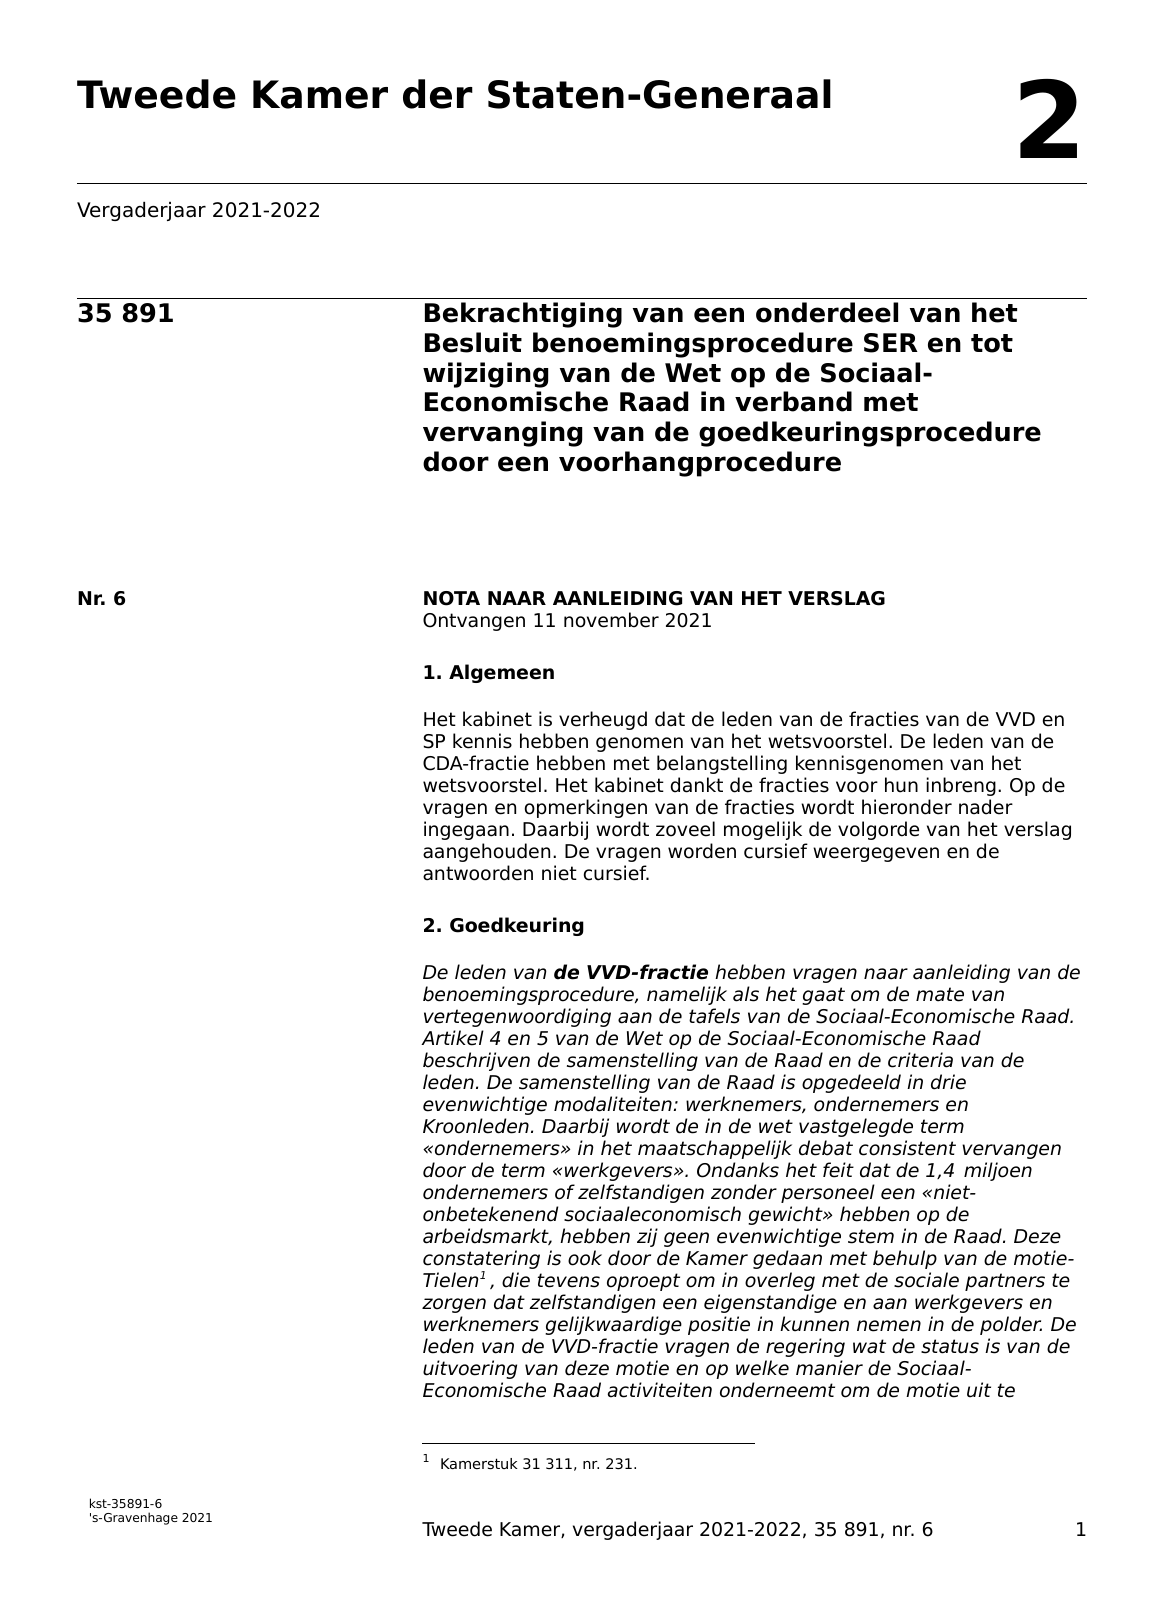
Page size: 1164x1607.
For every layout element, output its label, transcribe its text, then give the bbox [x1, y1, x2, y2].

text 's-Gravenhage 2021 [88, 1511, 323, 1525]
table_header 2 [886, 59, 1087, 183]
table_header Tweede Kamer der Staten-Generaal [77, 59, 886, 183]
text Het kabinet is verheugd dat de leden van de fracties van de VVD en SP kennis hebben genomen van het wetsvoorstel. De leden van de CDA-fractie hebben met belangstelling kennisgenomen van het wetsvoorstel. Het kabinet dankt de fracties voor hun inbreng. Op de vragen en opmerkingen van de fracties wordt hieronder nader ingegaan. Daarbij wordt zoveel mogelijk de volgorde van het verslag aangehouden. De vragen worden cursief weergegeven en de antwoorden niet cursief. [422, 709, 1087, 885]
text kst-35891-6 [88, 1497, 323, 1511]
subtitle 2. Goedkeuring [422, 915, 1087, 937]
subtitle 1. Algemeen [422, 662, 1087, 684]
table_cell Vergaderjaar 2021-2022 [77, 184, 1087, 298]
text De leden van de VVD-fractie hebben vragen naar aanleiding van de benoemingsprocedure, namelijk als het gaat om de mate van vertegenwoordiging aan de tafels van de Sociaal-Economische Raad. Artikel 4 en 5 van de Wet op de Sociaal-Economische Raad beschrijven de samenstelling van de Raad en de criteria van de leden. De samenstelling van de Raad is opgedeeld in drie evenwichtige modaliteiten: werknemers, ondernemers en Kroonleden. Daarbij wordt de in de wet vastgelegde term «ondernemers» in het maatschappelijk debat consistent vervangen door de term «werkgevers». Ondanks het feit dat de 1,4 miljoen ondernemers of zelfstandigen zonder personeel een «niet-onbetekenend sociaaleconomisch gewicht» hebben op de arbeidsmarkt, hebben zij geen evenwichtige stem in de Raad. Deze constatering is ook door de Kamer gedaan met behulp van de motie-Tielen, die tevens oproept om in overleg met de sociale partners te zorgen dat zelfstandigen een eigenstandige en aan werkgevers en werknemers gelijkwaardige positie in kunnen nemen in de polder. De leden van de VVD-fractie vragen de regering wat de status is van de uitvoering van deze motie en op welke manier de Sociaal-Economische Raad activiteiten onderneemt om de motie uit te [422, 962, 1087, 1401]
subtitle Nr. 6 NOTA NAAR AANLEIDING VAN HET VERSLAG [77, 588, 1087, 610]
text Kamerstuk 31 311, nr. 231. [422, 1452, 1087, 1474]
text Ontvangen 11 november 2021 [422, 610, 1087, 632]
subtitle 35 891 Bekrachtiging van een onderdeel van het Besluit benoemingsprocedure SER en tot wijziging van de Wet op de Sociaal-Economische Raad in verband met vervanging van de goedkeuringsprocedure door een voorhangprocedure [77, 299, 1087, 477]
